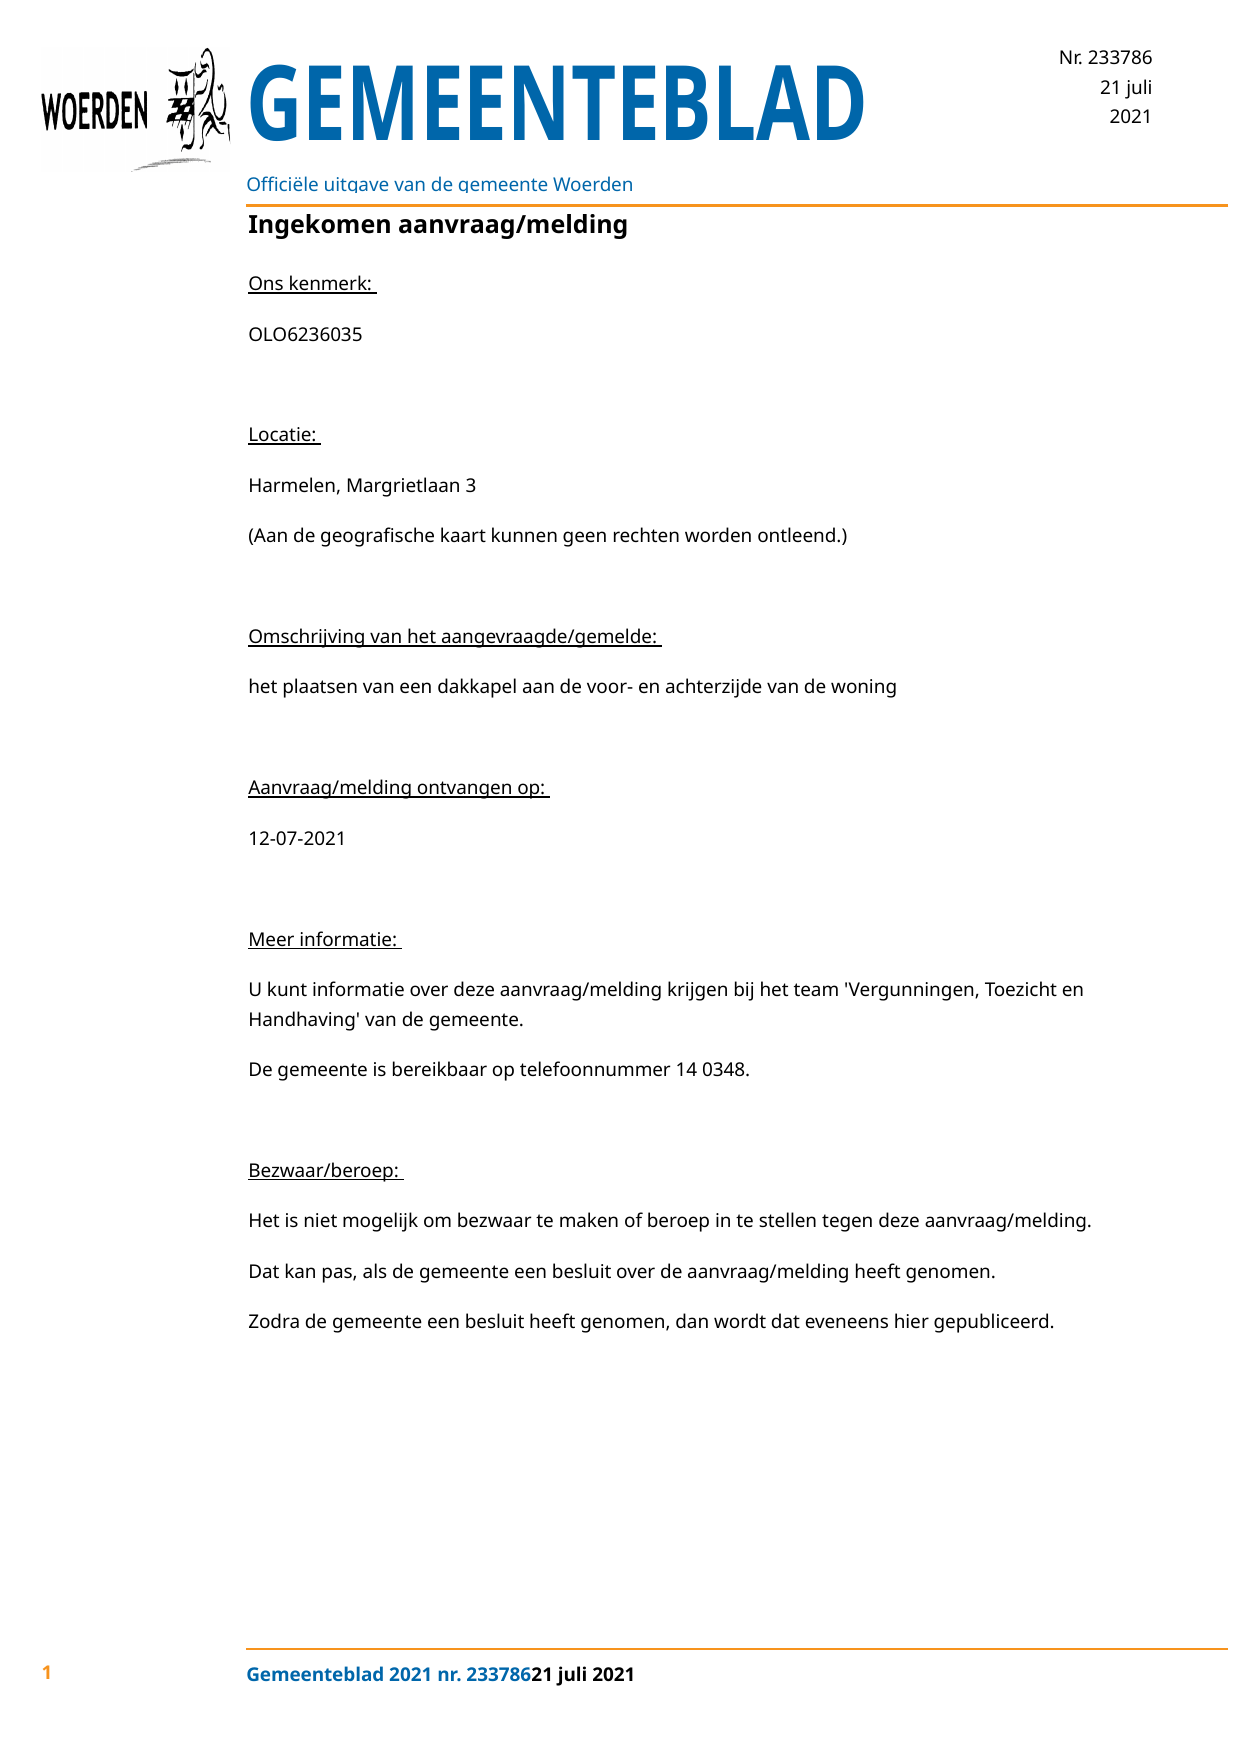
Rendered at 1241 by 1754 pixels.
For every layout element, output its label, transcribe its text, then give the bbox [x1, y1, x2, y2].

text Bezwaar/beroep: [248, 1157, 1152, 1183]
text 12-07-2021 [248, 825, 1152, 851]
picture [41, 47, 231, 172]
text Zodra de gemeente een besluit heeft genomen, dan wordt dat eveneens hier gepubliceerd. [248, 1308, 1152, 1334]
text Locatie: [248, 422, 1152, 447]
text Dat kan pas, als de gemeente een besluit over de aanvraag/melding heeft genomen. [248, 1258, 1152, 1283]
text Aanvraag/melding ontvangen op: [248, 774, 1152, 800]
text Ingekomen aanvraag/melding [248, 207, 1152, 241]
text het plaatsen van een dakkapel aan de voor- en achterzijde van de woning [248, 674, 1152, 699]
text Meer informatie: [248, 926, 1152, 951]
text Het is niet mogelijk om bezwaar te maken of beroep in te stellen tegen deze aanvraag/melding. [248, 1207, 1152, 1233]
text U kunt informatie over deze aanvraag/melding krijgen bij het team 'Vergunningen, Toezicht en Handhaving' van de gemeente. [248, 976, 1152, 1031]
text Harmelen, Margrietlaan 3 [248, 472, 1152, 498]
text De gemeente is bereikbaar op telefoonnummer 14 0348. [248, 1056, 1152, 1082]
text OLO6236035 [248, 321, 1152, 346]
text Omschrijving van het aangevraagde/gemelde: [248, 623, 1152, 649]
text (Aan de geografische kaart kunnen geen rechten worden ontleend.) [248, 522, 1152, 548]
text Ons kenmerk: [248, 270, 1152, 296]
